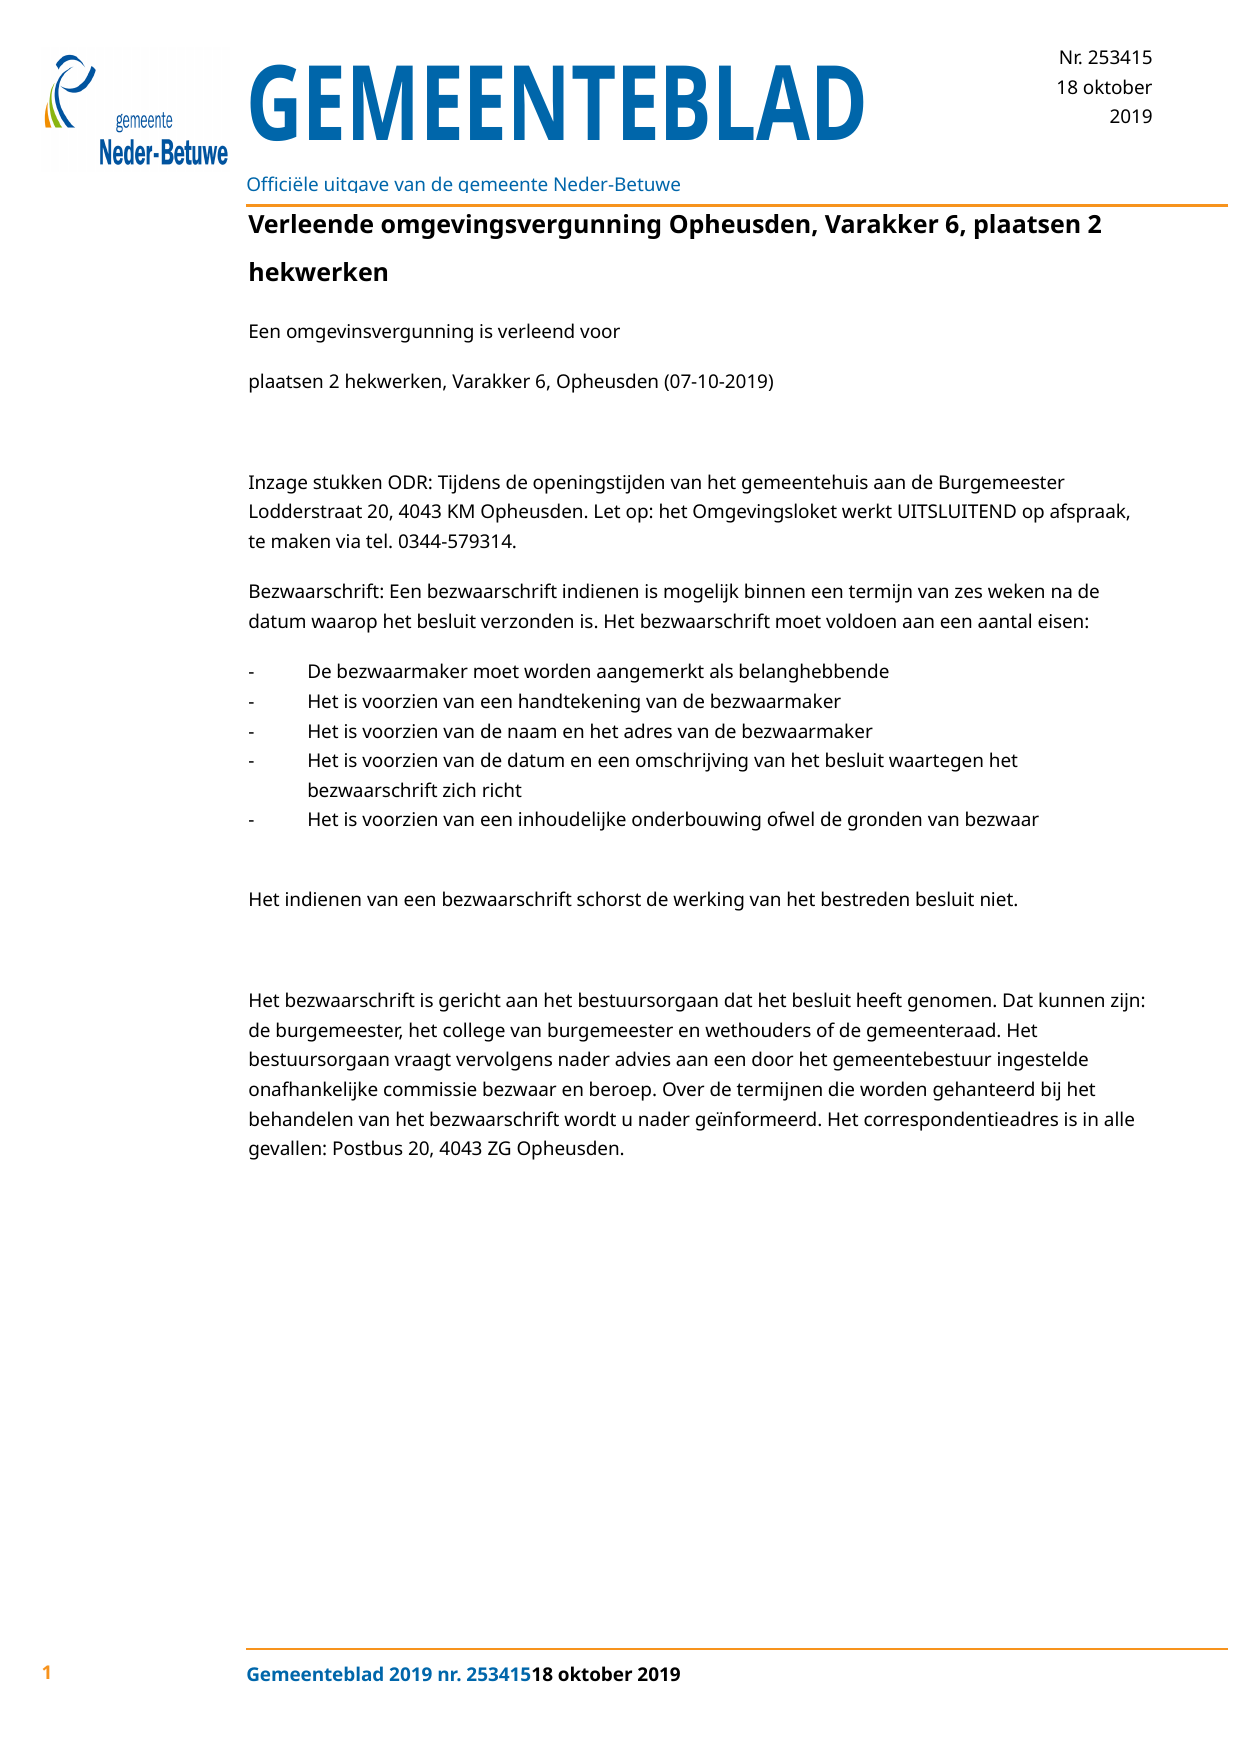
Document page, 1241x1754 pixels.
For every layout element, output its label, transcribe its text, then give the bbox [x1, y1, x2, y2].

list Het is voorzien van de naam en het adres van de bezwaarmaker [248, 718, 1152, 744]
text Verleende omgevingsvergunning Opheusden, Varakker 6, plaatsen 2 hekwerken [248, 207, 1152, 288]
text Bezwaarschrift: Een bezwaarschrift indienen is mogelijk binnen een termijn van zes weken na de datum waarop het besluit verzonden is. Het bezwaarschrift moet voldoen aan een aantal eisen: [248, 579, 1152, 634]
text plaatsen 2 hekwerken, Varakker 6, Opheusden (07-10-2019) [248, 368, 1152, 394]
list Het is voorzien van een handtekening van de bezwaarmaker [248, 688, 1152, 714]
list Het is voorzien van de datum en een omschrijving van het besluit waartegen het bezwaarschrift zich richt [248, 747, 1152, 803]
text Het indienen van een bezwaarschrift schorst de werking van het bestreden besluit niet. [248, 887, 1152, 912]
text Het bezwaarschrift is gericht aan het bestuursorgaan dat het besluit heeft genomen. Dat kunnen zijn: de burgemeester, het college van burgemeester en wethouders of de gemeenteraad. Het bestuursorgaan vraagt vervolgens nader advies aan een door het gemeentebestuur ingestelde onafhankelijke commissie bezwaar en beroep. Over de termijnen die worden gehanteerd bij het behandelen van het bezwaarschrift wordt u nader geïnformeerd. Het correspondentieadres is in alle gevallen: Postbus 20, 4043 ZG Opheusden. [248, 987, 1152, 1161]
list De bezwaarmaker moet worden aangemerkt als belanghebbende [248, 659, 1152, 684]
picture [41, 47, 231, 172]
text Inzage stukken ODR: Tijdens de openingstijden van het gemeentehuis aan de Burgemeester Lodderstraat 20, 4043 KM Opheusden. Let op: het Omgevingsloket werkt UITSLUITEND op afspraak, te maken via tel. 0344-579314. [248, 469, 1152, 554]
list Het is voorzien van een inhoudelijke onderbouwing ofwel de gronden van bezwaar [248, 807, 1152, 832]
text Een omgevinsvergunning is verleend voor [248, 318, 1152, 344]
